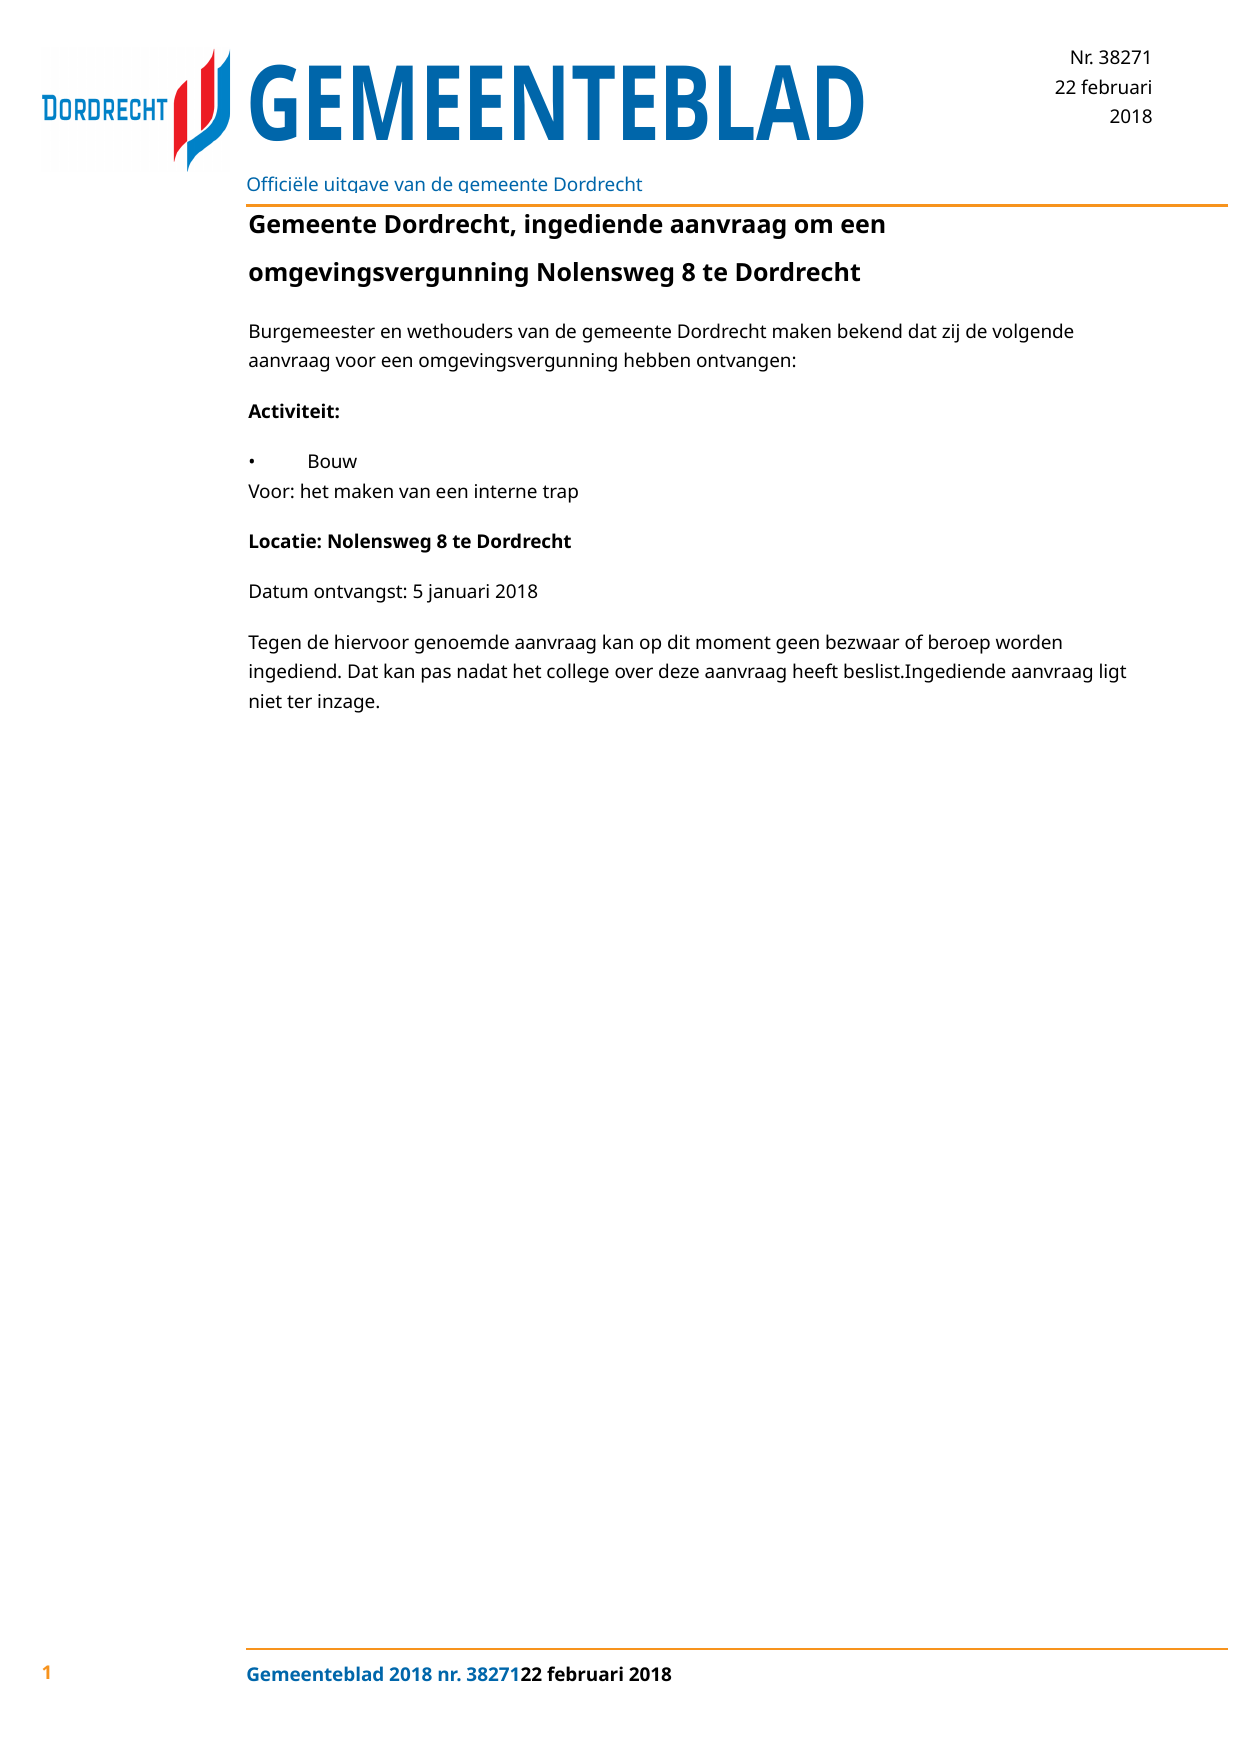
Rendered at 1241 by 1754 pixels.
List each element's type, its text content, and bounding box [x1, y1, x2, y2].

text Activiteit: [248, 398, 1152, 424]
text Voor: het maken van een interne trap [248, 478, 1152, 504]
text Tegen de hiervoor genoemde aanvraag kan op dit moment geen bezwaar of beroep worden ingediend. Dat kan pas nadat het college over deze aanvraag heeft beslist.Ingediende aanvraag ligt niet ter inzage. [248, 629, 1152, 714]
text Datum ontvangst: 5 januari 2018 [248, 579, 1152, 604]
text Locatie: Nolensweg 8 te Dordrecht [248, 528, 1152, 554]
list Bouw [248, 448, 1152, 474]
picture [41, 47, 231, 172]
text Burgemeester en wethouders van de gemeente Dordrecht maken bekend dat zij de volgende aanvraag voor een omgevingsvergunning hebben ontvangen: [248, 318, 1152, 373]
text Gemeente Dordrecht, ingediende aanvraag om een omgevingsvergunning Nolensweg 8 te Dordrecht [248, 207, 1152, 288]
